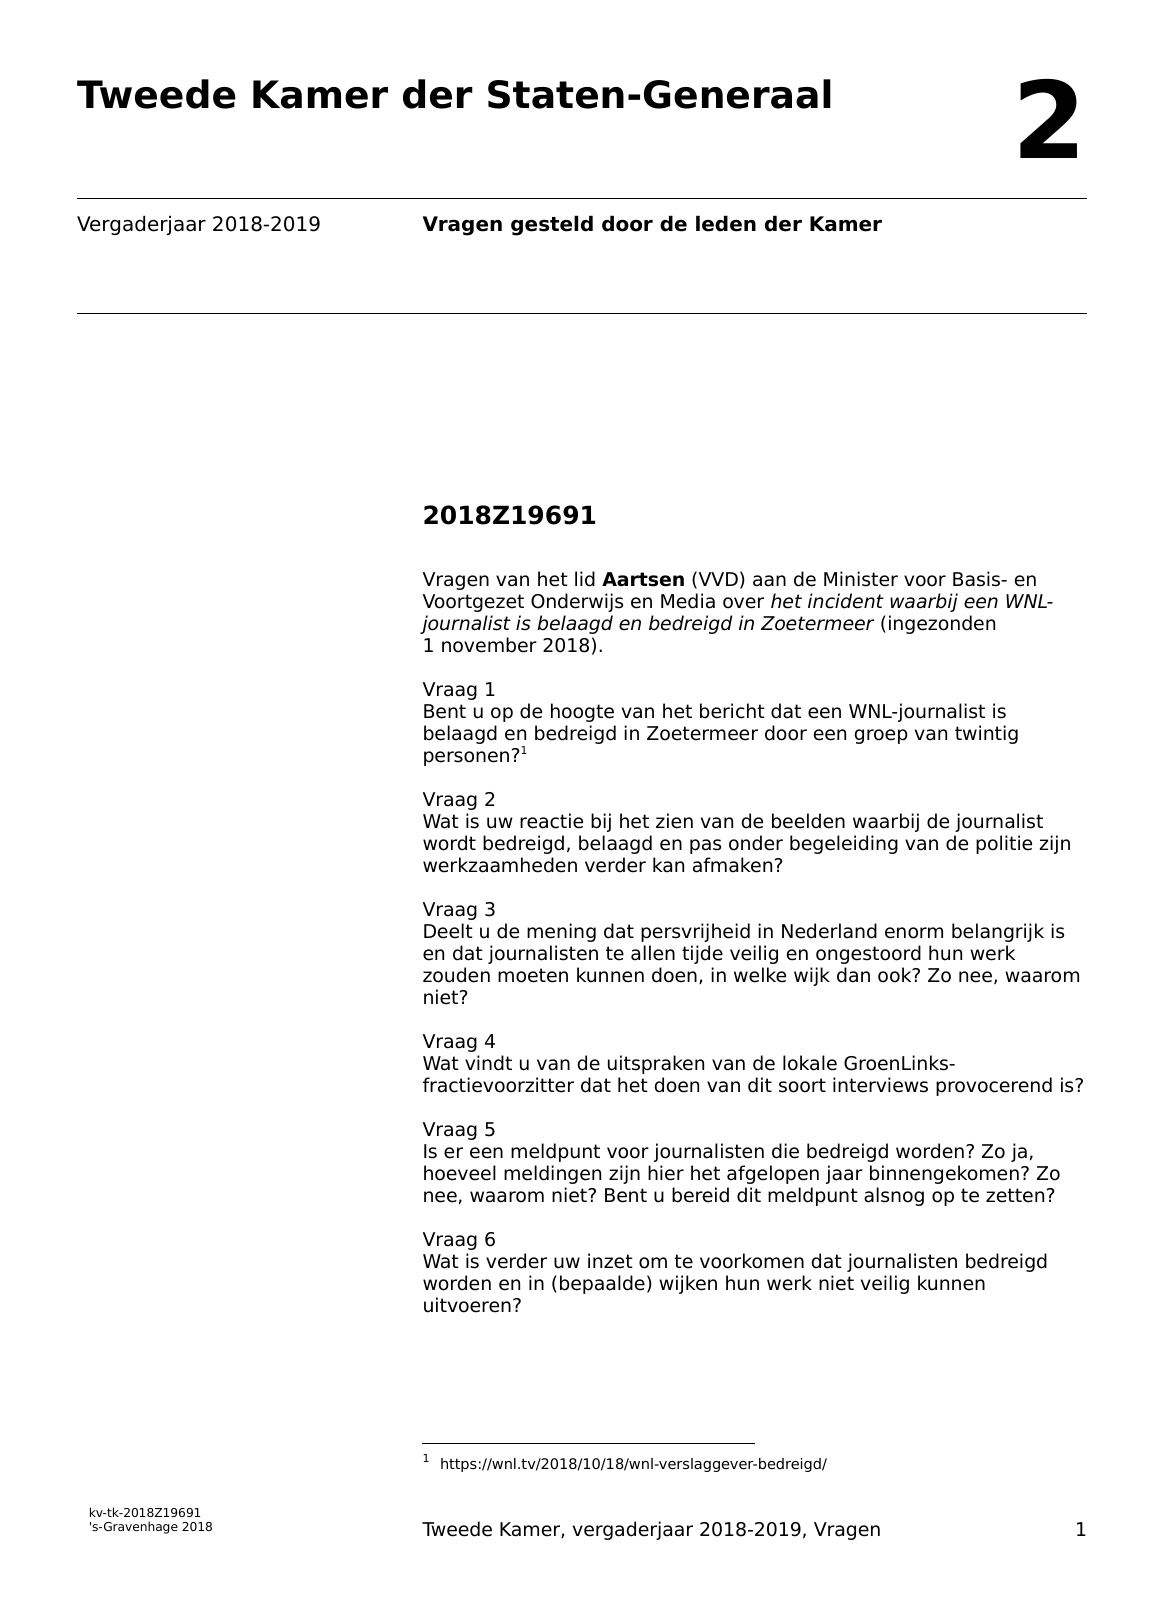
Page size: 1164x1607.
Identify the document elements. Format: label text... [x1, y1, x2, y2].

table_header Tweede Kamer der Staten-Generaal [77, 59, 886, 198]
text Vraag 1 [422, 679, 1087, 701]
text 's-Gravenhage 2018 [88, 1520, 323, 1534]
text Wat vindt u van de uitspraken van de lokale GroenLinks-fractievoorzitter dat het doen van dit soort interviews provocerend is? [422, 1053, 1087, 1097]
text Vraag 6 [422, 1229, 1087, 1251]
text Is er een meldpunt voor journalisten die bedreigd worden? Zo ja, hoeveel meldingen zijn hier het afgelopen jaar binnengekomen? Zo nee, waarom niet? Bent u bereid dit meldpunt alsnog op te zetten? [422, 1141, 1087, 1207]
text Vragen van het lid Aartsen (VVD) aan de Minister voor Basis- en Voortgezet Onderwijs en Media over het incident waarbij een WNL-journalist is belaagd en bedreigd in Zoetermeer (ingezonden 1 november 2018). [422, 569, 1087, 657]
text 2018Z19691 [422, 501, 1087, 531]
text Wat is uw reactie bij het zien van de beelden waarbij de journalist wordt bedreigd, belaagd en pas onder begeleiding van de politie zijn werkzaamheden verder kan afmaken? [422, 811, 1087, 877]
text Bent u op de hoogte van het bericht dat een WNL-journalist is belaagd en bedreigd in Zoetermeer door een groep van twintig personen? [422, 701, 1087, 767]
text Vraag 4 [422, 1031, 1087, 1053]
text Vraag 5 [422, 1119, 1087, 1141]
text https://wnl.tv/2018/10/18/wnl-verslaggever-bedreigd/ [422, 1452, 1087, 1474]
table_header 2 [886, 59, 1087, 198]
text kv-tk-2018Z19691 [88, 1506, 323, 1520]
table_cell Vergaderjaar 2018-2019 [77, 199, 422, 313]
text Vraag 3 [422, 899, 1087, 921]
text Vraag 2 [422, 789, 1087, 811]
text Wat is verder uw inzet om te voorkomen dat journalisten bedreigd worden en in (bepaalde) wijken hun werk niet veilig kunnen uitvoeren? [422, 1251, 1087, 1317]
text Deelt u de mening dat persvrijheid in Nederland enorm belangrijk is en dat journalisten te allen tijde veilig en ongestoord hun werk zouden moeten kunnen doen, in welke wijk dan ook? Zo nee, waarom niet? [422, 921, 1087, 1009]
table_cell Vragen gesteld door de leden der Kamer [422, 199, 1087, 313]
